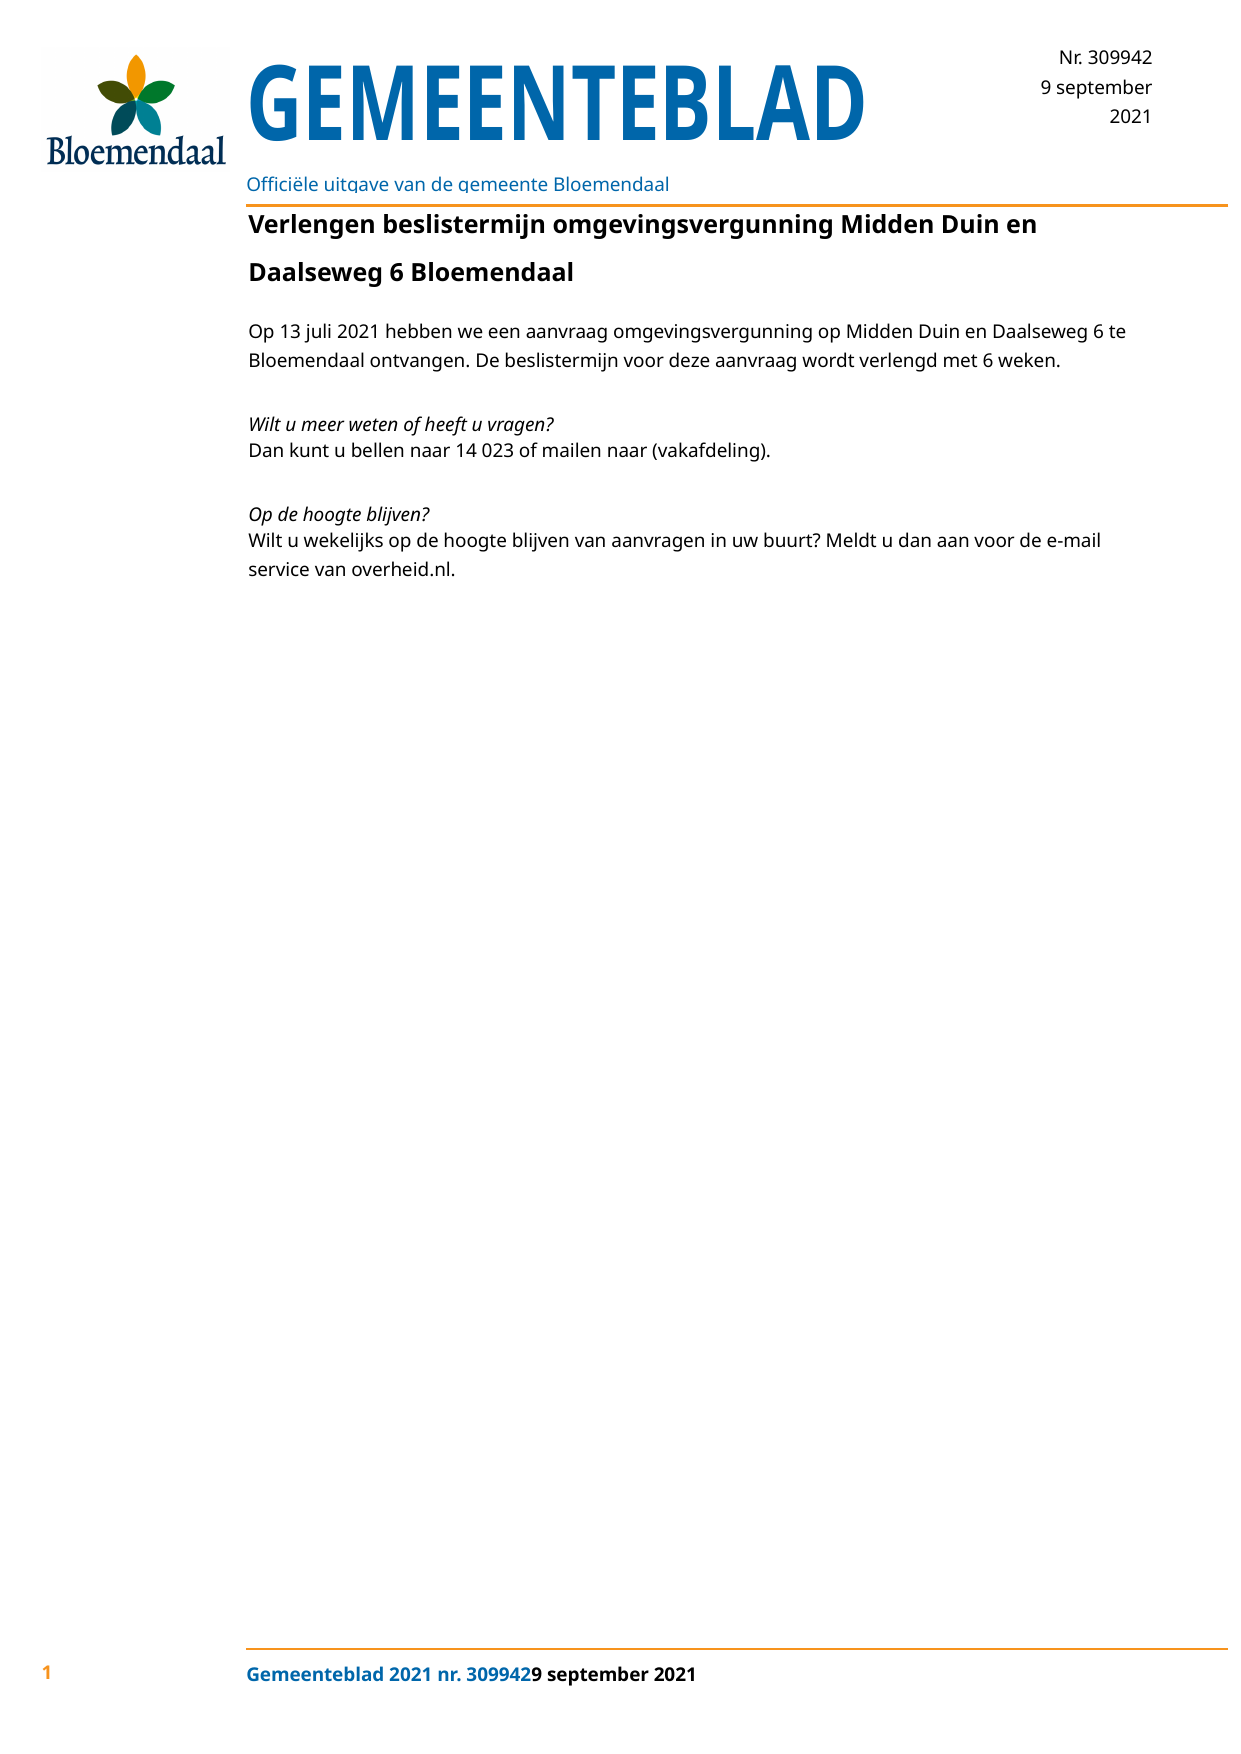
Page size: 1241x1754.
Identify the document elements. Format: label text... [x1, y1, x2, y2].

text Op de hoogte blijven? [248, 501, 1152, 527]
text Wilt u wekelijks op de hoogte blijven van aanvragen in uw buurt? Meldt u dan aan voor de e-mail service van overheid.nl. [248, 527, 1152, 582]
text Wilt u meer weten of heeft u vragen? [248, 411, 1152, 437]
text Op 13 juli 2021 hebben we een aanvraag omgevingsvergunning op Midden Duin en Daalseweg 6 te Bloemendaal ontvangen. De beslistermijn voor deze aanvraag wordt verlengd met 6 weken. [248, 318, 1152, 373]
picture [41, 47, 231, 172]
text Dan kunt u bellen naar 14 023 of mailen naar (vakafdeling). [248, 437, 1152, 463]
text Verlengen beslistermijn omgevingsvergunning Midden Duin en Daalseweg 6 Bloemendaal [248, 207, 1152, 288]
